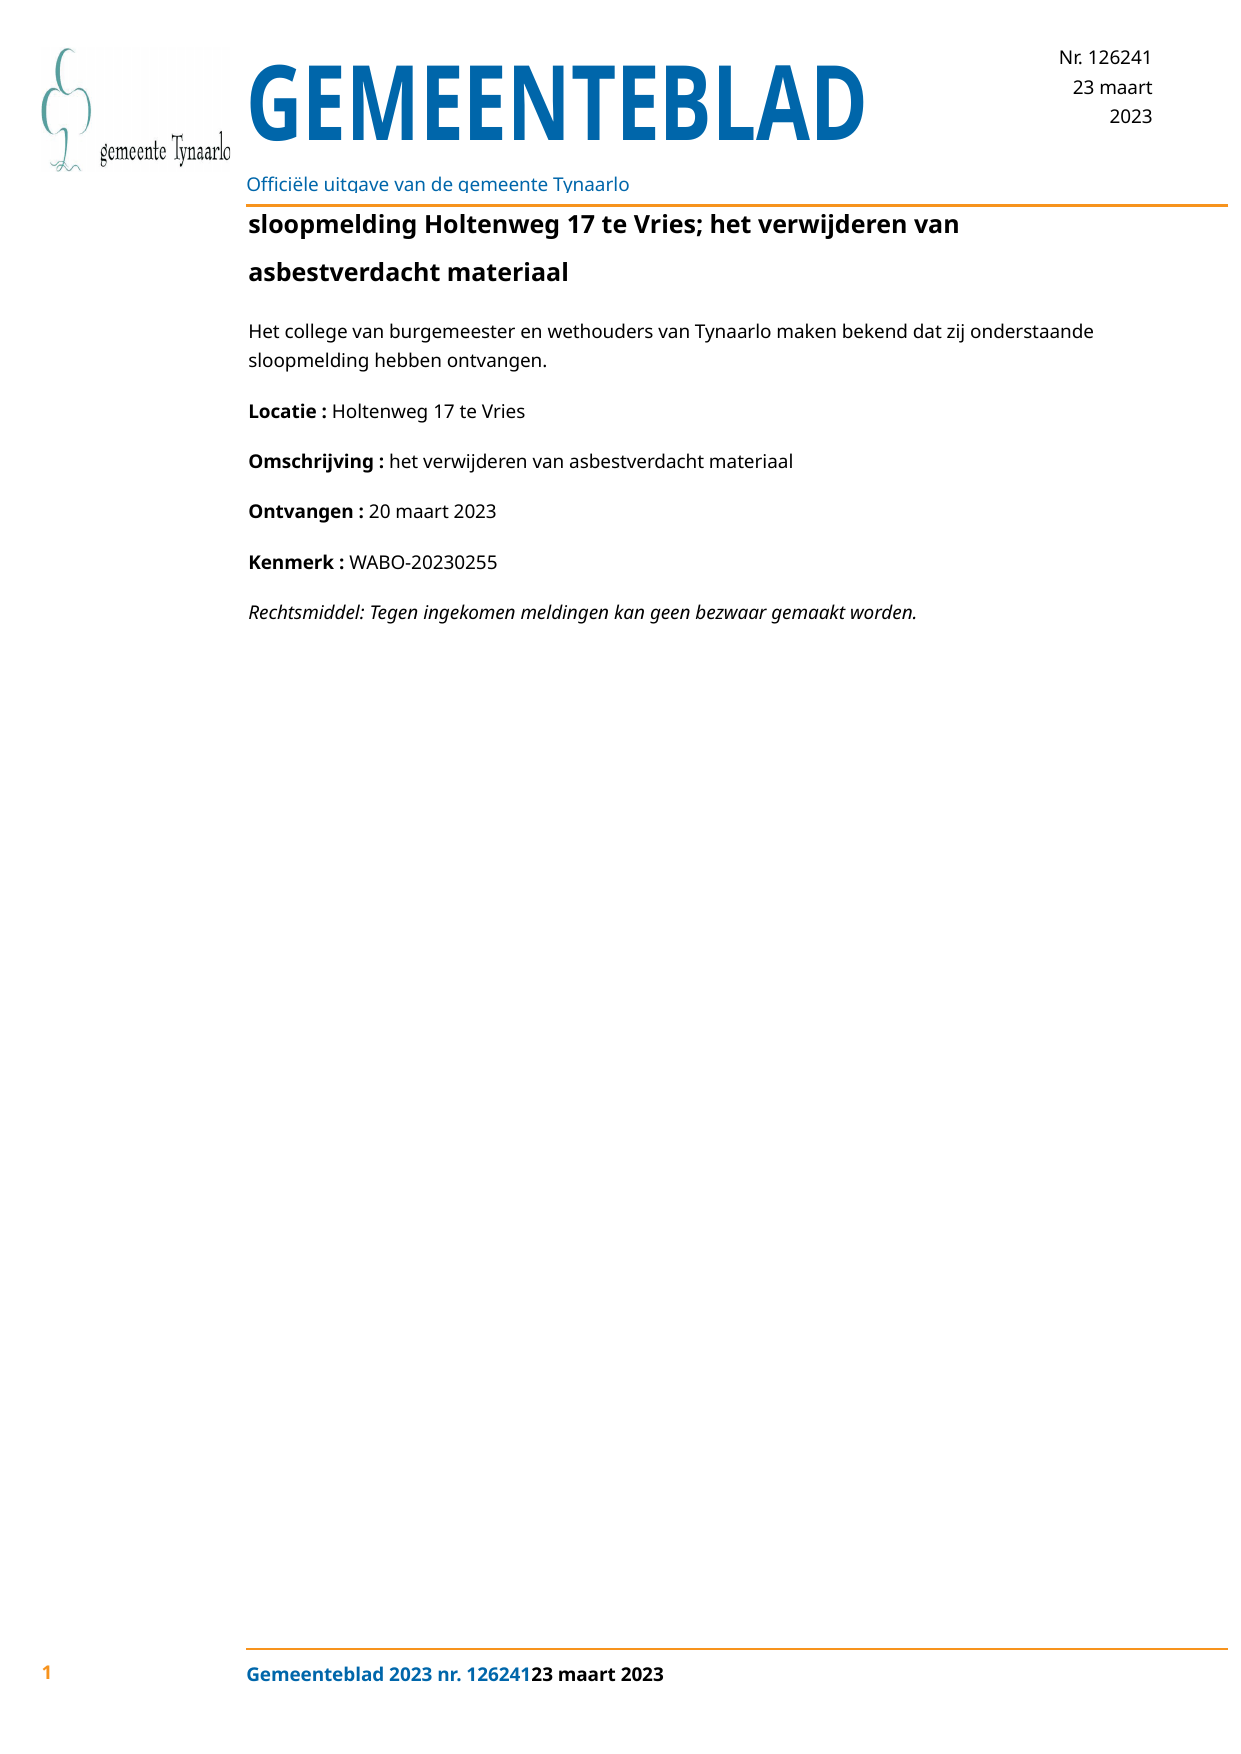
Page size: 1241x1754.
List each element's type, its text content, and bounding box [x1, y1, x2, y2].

picture [41, 47, 231, 172]
text sloopmelding Holtenweg 17 te Vries; het verwijderen van asbestverdacht materiaal [248, 207, 1152, 288]
text Het college van burgemeester en wethouders van Tynaarlo maken bekend dat zij onderstaande sloopmelding hebben ontvangen. [248, 318, 1152, 373]
text Omschrijving : het verwijderen van asbestverdacht materiaal [248, 448, 1152, 474]
text Locatie : Holtenweg 17 te Vries [248, 398, 1152, 424]
text Kenmerk : WABO-20230255 [248, 549, 1152, 575]
text Ontvangen : 20 maart 2023 [248, 499, 1152, 524]
text Rechtsmiddel: Tegen ingekomen meldingen kan geen bezwaar gemaakt worden. [248, 599, 1152, 625]
